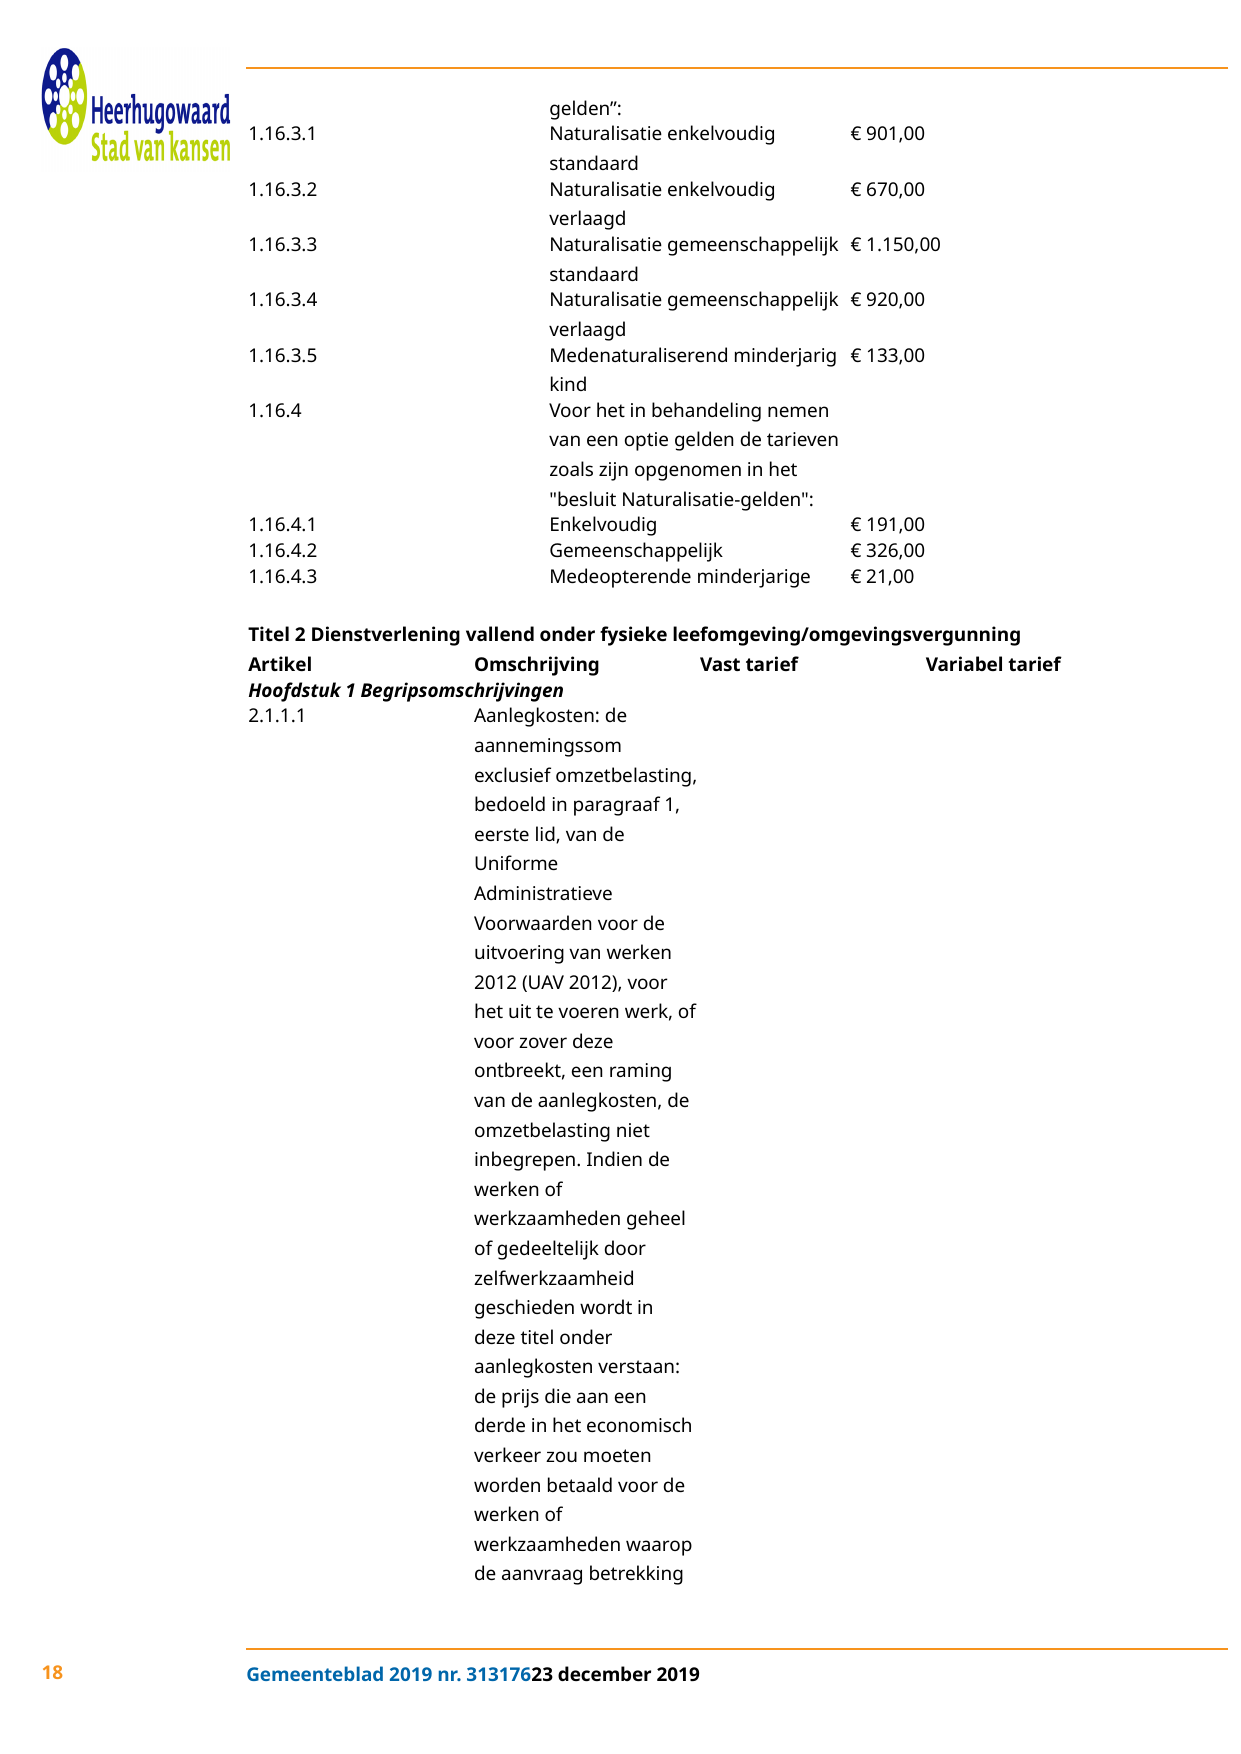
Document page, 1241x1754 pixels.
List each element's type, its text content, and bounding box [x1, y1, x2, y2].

table_cell Voor het in behandeling nemen van een optie gelden de tarieven zoals zijn opgenomen in het "besluit Naturalisatie-gelden": [549, 397, 850, 512]
table_cell 1.16.3.4 [248, 286, 549, 342]
table_cell € 326,00 [850, 537, 1152, 563]
table_header Artikel [248, 651, 474, 677]
table_cell Naturalisatie gemeenschappelijk standaard [549, 231, 850, 286]
table_cell Naturalisatie enkelvoudig standaard [549, 121, 850, 176]
table_cell € 901,00 [850, 121, 1152, 176]
table_header Omschrijving [474, 651, 700, 677]
table_cell Aanlegkosten: de aannemingssom exclusief omzetbelasting, bedoeld in paragraaf 1, eerste lid, van de Uniforme Administratieve Voorwaarden voor de uitvoering van werken 2012 (UAV 2012), voor het uit te voeren werk, of voor zover deze ontbreekt, een raming van de aanlegkosten, de omzetbelasting niet inbegrepen. Indien de werken of werkzaamheden geheel of gedeeltelijk door zelfwerkzaamheid geschieden wordt in deze titel onder aanlegkosten verstaan: de prijs die aan een derde in het economisch verkeer zou moeten worden betaald voor de werken of werkzaamheden waarop de aanvraag betrekking [474, 703, 700, 1586]
table_cell [850, 397, 1152, 512]
table_cell € 133,00 [850, 342, 1152, 397]
text Titel 2 Dienstverlening vallend onder fysieke leefomgeving/omgevingsvergunning [248, 622, 1152, 647]
table_cell 1.16.3.2 [248, 176, 549, 231]
table_cell 1.16.3.5 [248, 342, 549, 397]
table_cell 1.16.4.1 [248, 512, 549, 537]
table_cell € 920,00 [850, 286, 1152, 342]
table_header Variabel tarief [926, 651, 1152, 677]
table_cell [248, 95, 549, 121]
table_header Vast tarief [700, 651, 926, 677]
table_cell [926, 703, 1152, 1586]
table_cell 1.16.4.2 [248, 537, 549, 563]
table_cell 1.16.3.3 [248, 231, 549, 286]
table_cell [850, 95, 1152, 121]
table_cell [700, 703, 926, 1586]
table_cell gelden”: [549, 95, 850, 121]
table_cell € 670,00 [850, 176, 1152, 231]
table_cell € 191,00 [850, 512, 1152, 537]
table_cell € 21,00 [850, 563, 1152, 589]
table_cell € 1.150,00 [850, 231, 1152, 286]
table_cell 1.16.4.3 [248, 563, 549, 589]
table_cell Gemeenschappelijk [549, 537, 850, 563]
table_cell Medenaturaliserend minderjarig kind [549, 342, 850, 397]
table_cell Naturalisatie gemeenschappelijk verlaagd [549, 286, 850, 342]
table_cell Naturalisatie enkelvoudig verlaagd [549, 176, 850, 231]
picture [41, 47, 231, 172]
table_cell Hoofdstuk 1 Begripsomschrijvingen [248, 677, 1152, 703]
table_cell Medeopterende minderjarige [549, 563, 850, 589]
table_cell 1.16.3.1 [248, 121, 549, 176]
table_cell 2.1.1.1 [248, 703, 474, 1586]
table_cell Enkelvoudig [549, 512, 850, 537]
table_cell 1.16.4 [248, 397, 549, 512]
